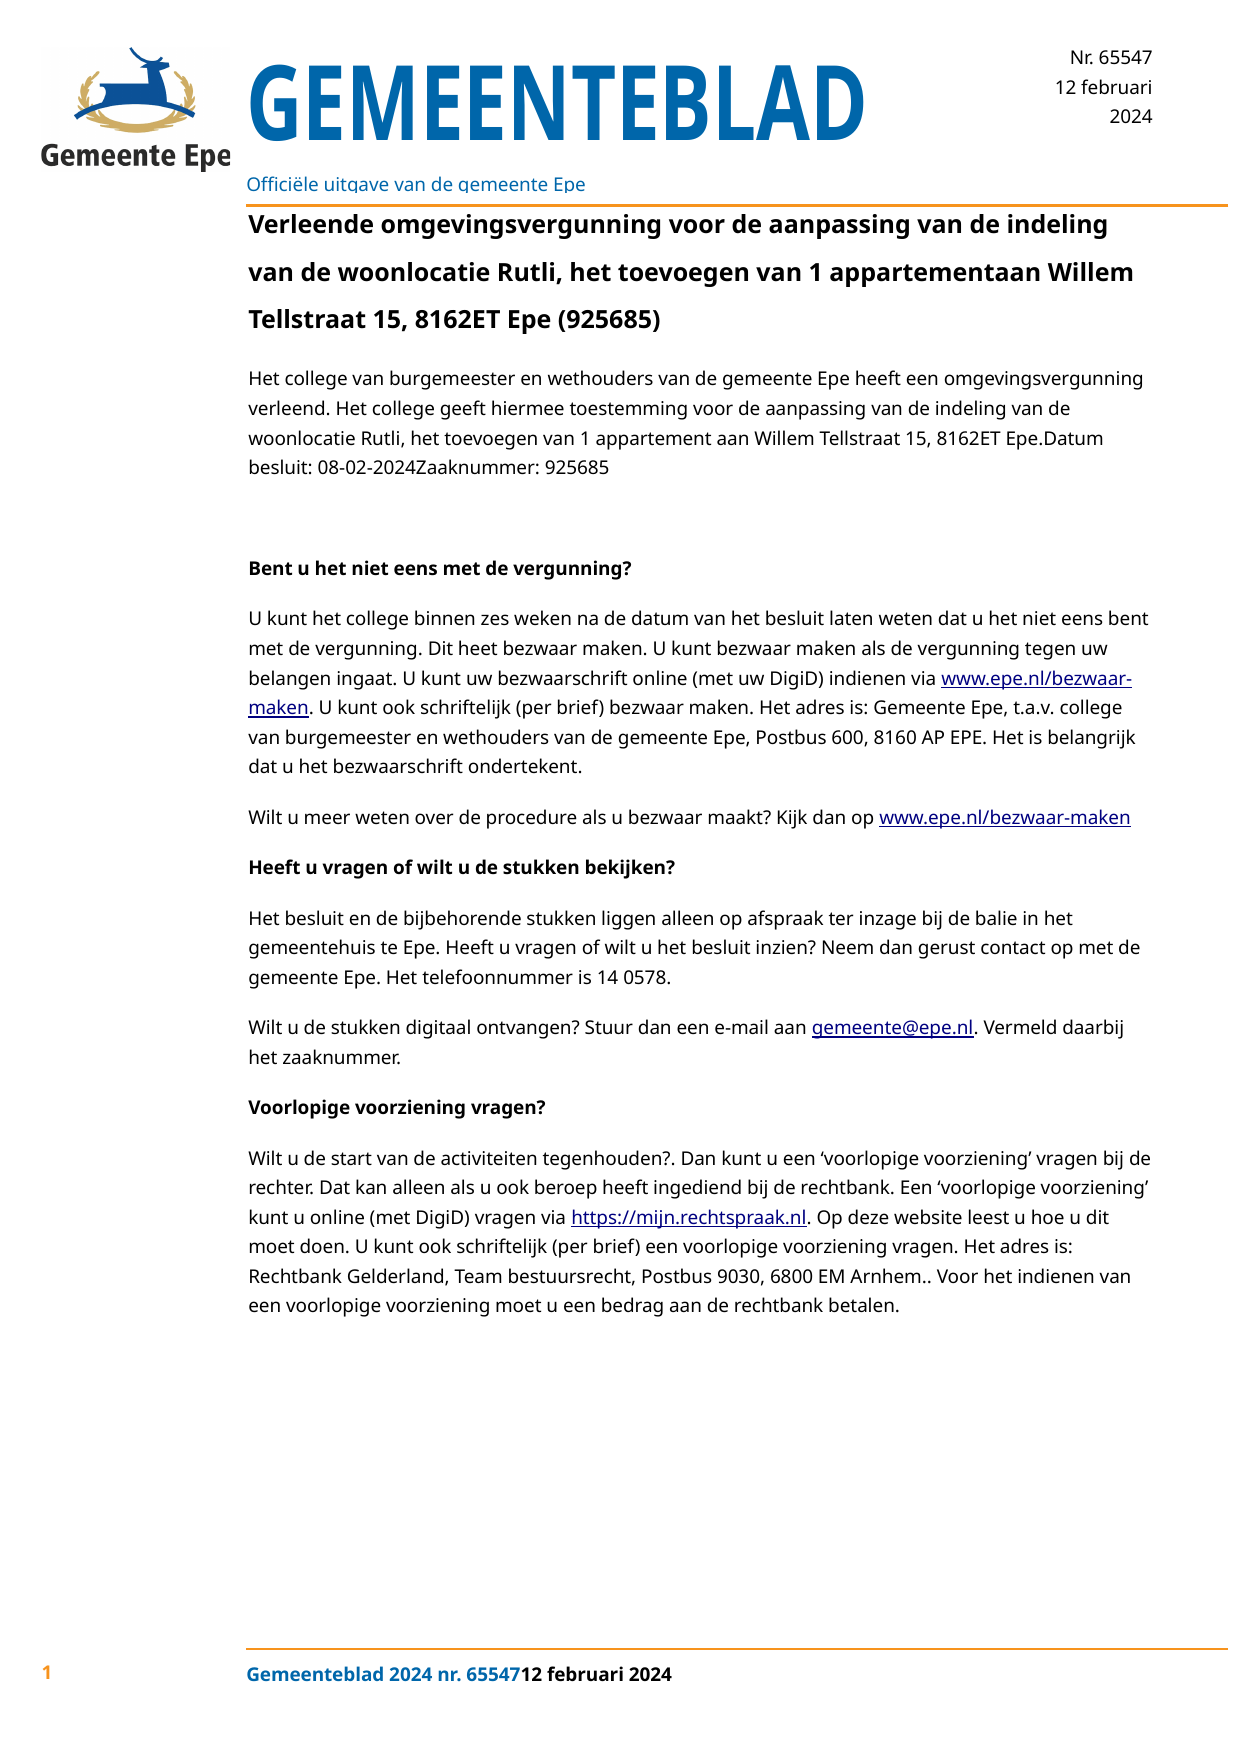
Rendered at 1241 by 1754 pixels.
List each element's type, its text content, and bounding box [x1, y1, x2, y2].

text Het besluit en de bijbehorende stukken liggen alleen op afspraak ter inzage bij de balie in het gemeentehuis te Epe. Heeft u vragen of wilt u het besluit inzien? Neem dan gerust contact op met de gemeente Epe. Het telefoonnummer is 14 0578. [248, 905, 1152, 989]
text Wilt u de start van de activiteiten tegenhouden?. Dan kunt u een ‘voorlopige voorziening’ vragen bij de rechter. Dat kan alleen als u ook beroep heeft ingediend bij de rechtbank. Een ‘voorlopige voorziening’ kunt u online (met DigiD) vragen via https://mijn.rechtspraak.nl. Op deze website leest u hoe u dit moet doen. U kunt ook schriftelijk (per brief) een voorlopige voorziening vragen. Het adres is: Rechtbank Gelderland, Team bestuursrecht, Postbus 9030, 6800 EM Arnhem.. Voor het indienen van een voorlopige voorziening moet u een bedrag aan de rechtbank betalen. [248, 1145, 1152, 1318]
text Voorlopige voorziening vragen? [248, 1094, 1152, 1120]
text Bent u het niet eens met de vergunning? [248, 555, 1152, 581]
text Wilt u de stukken digitaal ontvangen? Stuur dan een e-mail aan gemeente@epe.nl. Vermeld daarbij het zaaknummer. [248, 1014, 1152, 1069]
text U kunt het college binnen zes weken na de datum van het besluit laten weten dat u het niet eens bent met de vergunning. Dit heet bezwaar maken. U kunt bezwaar maken als de vergunning tegen uw belangen ingaat. U kunt uw bezwaarschrift online (met uw DigiD) indienen via www.epe.nl/bezwaar-maken. U kunt ook schriftelijk (per brief) bezwaar maken. Het adres is: Gemeente Epe, t.a.v. college van burgemeester en wethouders van de gemeente Epe, Postbus 600, 8160 AP EPE. Het is belangrijk dat u het bezwaarschrift ondertekent. [248, 606, 1152, 779]
picture [41, 47, 231, 172]
text Wilt u meer weten over de procedure als u bezwaar maakt? Kijk dan op www.epe.nl/bezwaar-maken [248, 804, 1152, 829]
text Verleende omgevingsvergunning voor de aanpassing van de indeling van de woonlocatie Rutli, het toevoegen van 1 appartementaan Willem Tellstraat 15, 8162ET Epe (925685) [248, 207, 1152, 336]
text Heeft u vragen of wilt u de stukken bekijken? [248, 854, 1152, 880]
text Het college van burgemeester en wethouders van de gemeente Epe heeft een omgevingsvergunning verleend. Het college geeft hiermee toestemming voor de aanpassing van de indeling van de woonlocatie Rutli, het toevoegen van 1 appartement aan Willem Tellstraat 15, 8162ET Epe.Datum besluit: 08-02-2024Zaaknummer: 925685 [248, 366, 1152, 480]
